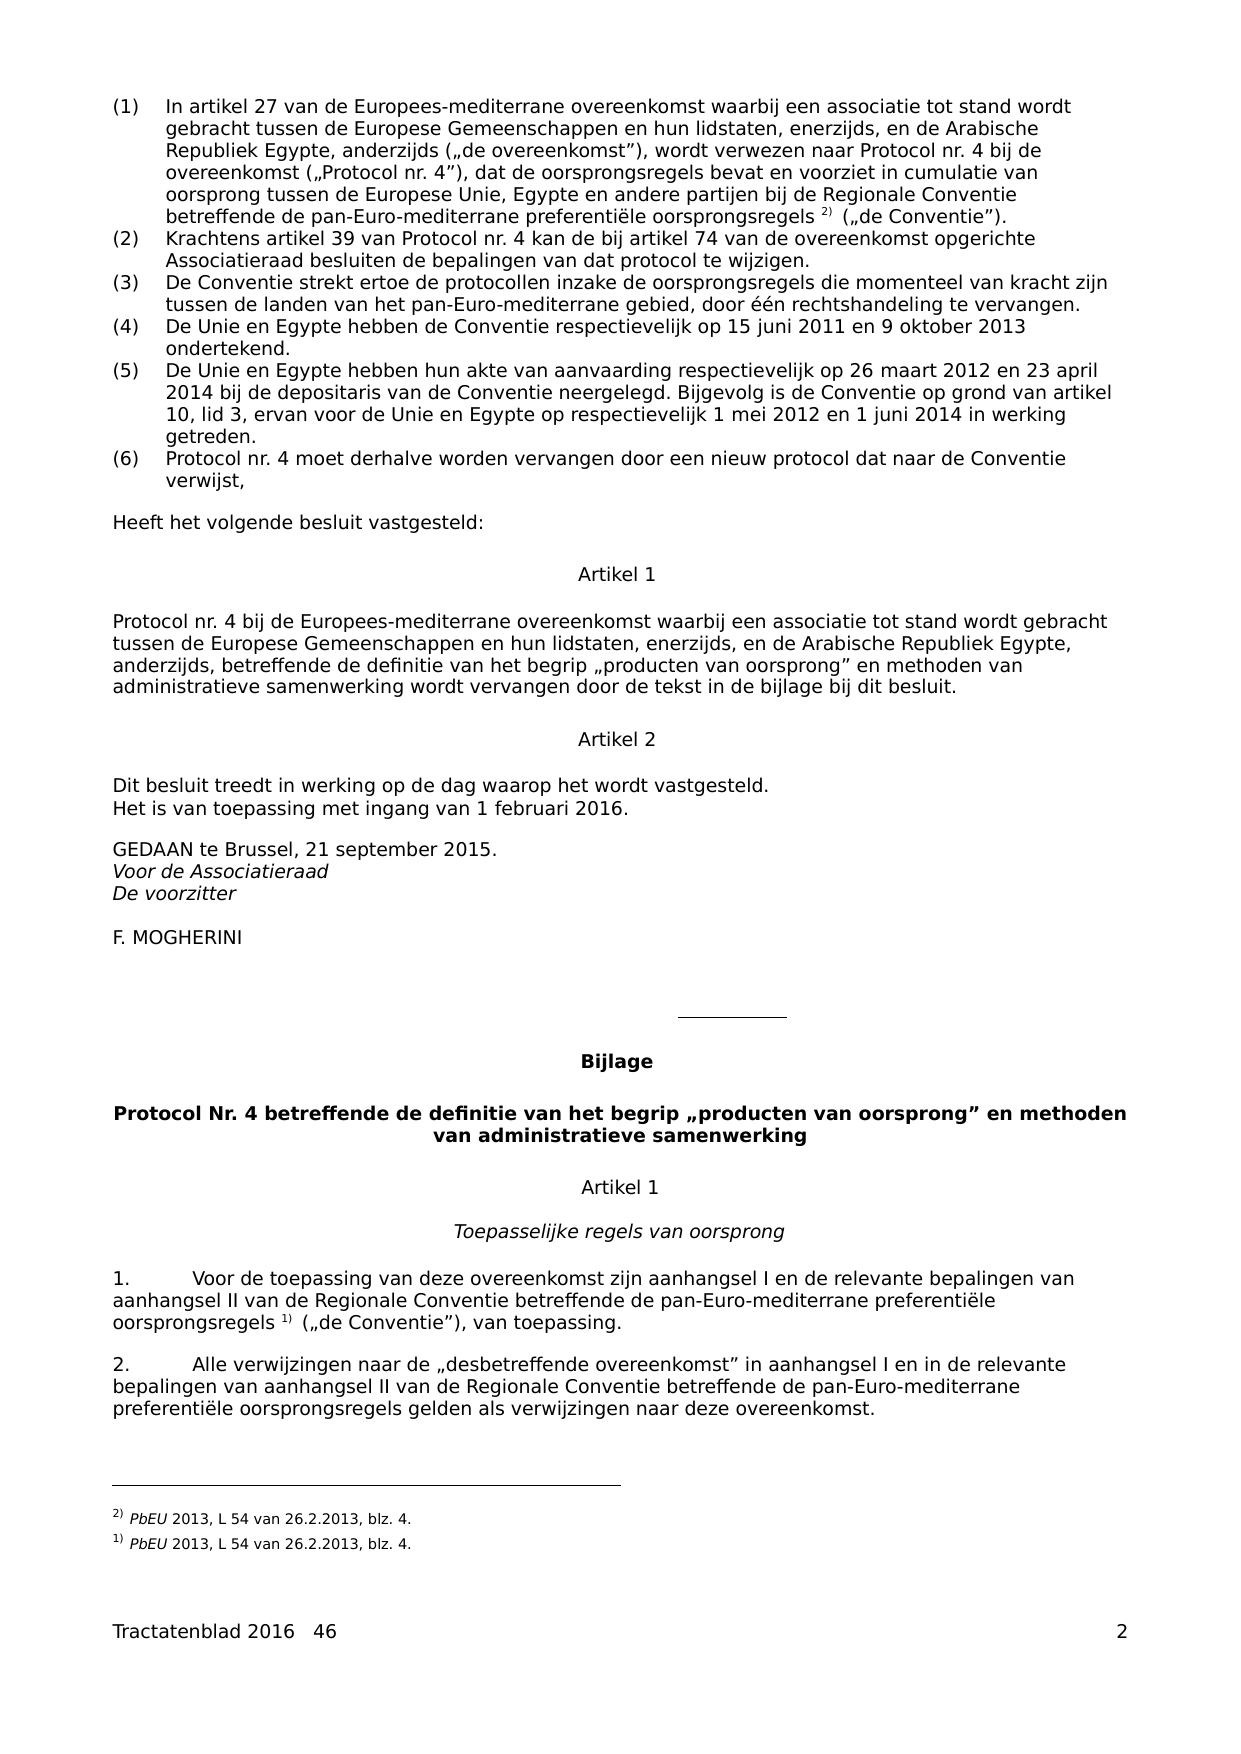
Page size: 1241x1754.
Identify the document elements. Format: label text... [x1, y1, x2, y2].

text (2) Krachtens artikel 39 van Protocol nr. 4 kan de bij artikel 74 van de overeenkomst opgerichte Associatieraad besluiten de bepalingen van dat protocol te wijzigen. [112, 228, 1128, 272]
text Dit besluit treedt in werking op de dag waarop het wordt vastgesteld. [112, 775, 1128, 797]
text (4) De Unie en Egypte hebben de Conventie respectievelijk op 15 juni 2011 en 9 oktober 2013 ondertekend. [112, 316, 1128, 360]
text (3) De Conventie strekt ertoe de protocollen inzake de oorsprongsregels die momenteel van kracht zijn tussen de landen van het pan-Euro-mediterrane gebied, door één rechtshandeling te vervangen. [112, 272, 1128, 316]
subtitle Artikel 1 [112, 563, 1128, 586]
text (6) Protocol nr. 4 moet derhalve worden vervangen door een nieuw protocol dat naar de Conventie verwijst, [112, 448, 1128, 492]
subtitle Bijlage [112, 1051, 1128, 1073]
subtitle Artikel 2 [112, 728, 1128, 750]
text Heeft het volgende besluit vastgesteld: [112, 512, 1128, 533]
text 1. Voor de toepassing van deze overeenkomst zijn aanhangsel I en de relevante bepalingen van aanhangsel II van de Regionale Conventie betreffende de pan-Euro-mediterrane preferentiële oorsprongsregels („de Conventie”), van toepassing. [112, 1268, 1128, 1334]
text Het is van toepassing met ingang van 1 februari 2016. [112, 797, 1128, 819]
text (1) In artikel 27 van de Europees-mediterrane overeenkomst waarbij een associatie tot stand wordt gebracht tussen de Europese Gemeenschappen en hun lidstaten, enerzijds, en de Arabische Republiek Egypte, anderzijds („de overeenkomst”), wordt verwezen naar Protocol nr. 4 bij de overeenkomst („Protocol nr. 4”), dat de oorsprongsregels bevat en voorziet in cumulatie van oorsprong tussen de Europese Unie, Egypte en andere partijen bij de Regionale Conventie betreffende de pan-Euro-mediterrane preferentiële oorsprongsregels („de Conventie”). [112, 96, 1128, 228]
text Voor de Associatieraad De voorzitter F. MOGHERINI [112, 861, 1128, 949]
text PbEU 2013, L 54 van 26.2.2013, blz. 4. [112, 1507, 1128, 1529]
text GEDAAN te Brussel, 21 september 2015. [112, 839, 1128, 861]
text Protocol nr. 4 bij de Europees-mediterrane overeenkomst waarbij een associatie tot stand wordt gebracht tussen de Europese Gemeenschappen en hun lidstaten, enerzijds, en de Arabische Republiek Egypte, anderzijds, betreffende de definitie van het begrip „producten van oorsprong” en methoden van administratieve samenwerking wordt vervangen door de tekst in de bijlage bij dit besluit. [112, 611, 1128, 698]
subtitle Artikel 1 Toepasselijke regels van oorsprong [112, 1177, 1128, 1243]
subtitle Protocol Nr. 4 betreffende de definitie van het begrip „producten van oorsprong” en methoden van administratieve samenwerking [112, 1103, 1128, 1147]
text (5) De Unie en Egypte hebben hun akte van aanvaarding respectievelijk op 26 maart 2012 en 23 april 2014 bij de depositaris van de Conventie neergelegd. Bijgevolg is de Conventie op grond van artikel 10, lid 3, ervan voor de Unie en Egypte op respectievelijk 1 mei 2012 en 1 juni 2014 in werking getreden. [112, 360, 1128, 448]
text PbEU 2013, L 54 van 26.2.2013, blz. 4. [112, 1532, 1128, 1554]
text 2. Alle verwijzingen naar de „desbetreffende overeenkomst” in aanhangsel I en in de relevante bepalingen van aanhangsel II van de Regionale Conventie betreffende de pan-Euro-mediterrane preferentiële oorsprongsregels gelden als verwijzingen naar deze overeenkomst. [112, 1354, 1128, 1420]
